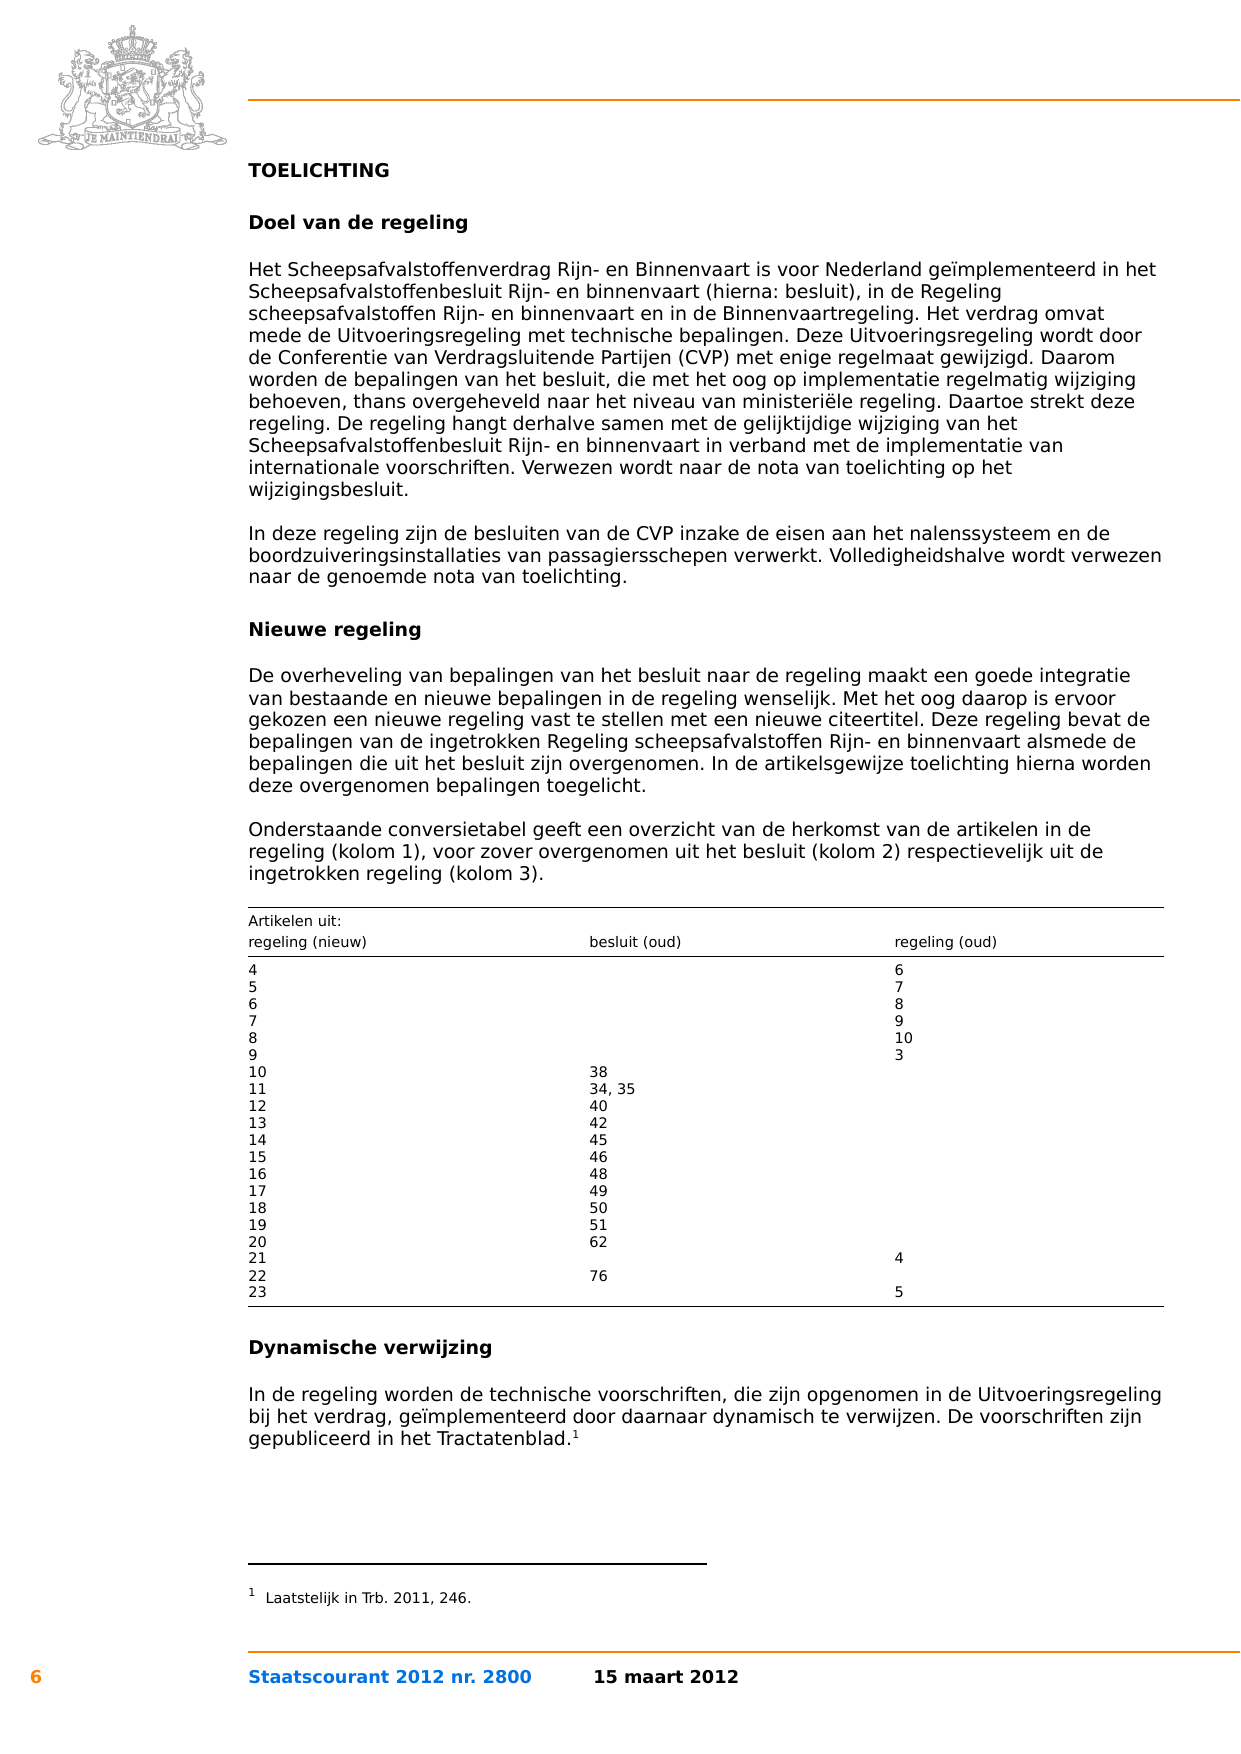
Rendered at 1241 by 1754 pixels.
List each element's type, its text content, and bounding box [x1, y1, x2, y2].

table_cell 20 [248, 1234, 583, 1250]
table_cell 76 [583, 1268, 888, 1284]
table_cell regeling (oud) [888, 930, 1163, 956]
table_cell 16 [248, 1166, 583, 1182]
table_cell 21 [248, 1250, 583, 1267]
text Het Scheepsafvalstoffenverdrag Rijn- en Binnenvaart is voor Nederland geïmplementeerd in het Scheepsafvalstoffenbesluit Rijn- en binnenvaart (hierna: besluit), in de Regeling scheepsafvalstoffen Rijn- en binnenvaart en in de Binnenvaartregeling. Het verdrag omvat mede de Uitvoeringsregeling met technische bepalingen. Deze Uitvoeringsregeling wordt door de Conferentie van Verdragsluitende Partijen (CVP) met enige regelmaat gewijzigd. Daarom worden de bepalingen van het besluit, die met het oog op implementatie regelmatig wijziging behoeven, thans overgeheveld naar het niveau van ministeriële regeling. Daartoe strekt deze regeling. De regeling hangt derhalve samen met de gelijktijdige wijziging van het Scheepsafvalstoffenbesluit Rijn- en binnenvaart in verband met de implementatie van internationale voorschriften. Verwezen wordt naar de nota van toelichting op het wijzigingsbesluit. [248, 259, 1163, 501]
table_cell [583, 1030, 888, 1047]
table_cell [583, 996, 888, 1013]
picture [38, 25, 227, 150]
subtitle Nieuwe regeling [248, 618, 1163, 640]
table_cell 3 [888, 1047, 1163, 1064]
table_cell 4 [888, 1250, 1163, 1267]
table_cell 14 [248, 1132, 583, 1148]
table_cell 34, 35 [583, 1081, 888, 1098]
table_cell 10 [888, 1030, 1163, 1047]
table_cell 42 [583, 1115, 888, 1132]
table_cell [583, 979, 888, 996]
table_header Artikelen uit: [248, 908, 1163, 930]
table_cell 48 [583, 1166, 888, 1182]
table_cell 13 [248, 1115, 583, 1132]
table_cell 18 [248, 1200, 583, 1216]
text In deze regeling zijn de besluiten van de CVP inzake de eisen aan het nalenssysteem en de boordzuiveringsinstallaties van passagiersschepen verwerkt. Volledigheidshalve wordt verwezen naar de genoemde nota van toelichting. [248, 522, 1163, 588]
table_cell 6 [248, 996, 583, 1013]
table_cell [888, 1064, 1163, 1081]
table_cell 5 [248, 979, 583, 996]
table_cell [888, 1166, 1163, 1182]
table_cell 19 [248, 1216, 583, 1233]
subtitle Doel van de regeling [248, 212, 1163, 234]
table_cell besluit (oud) [583, 930, 888, 956]
table_cell 12 [248, 1098, 583, 1114]
table_cell [888, 1115, 1163, 1132]
table_cell [888, 1098, 1163, 1114]
table_cell 9 [248, 1047, 583, 1064]
table_cell 8 [248, 1030, 583, 1047]
table_cell 15 [248, 1149, 583, 1166]
table_cell 17 [248, 1183, 583, 1199]
table_cell [888, 1149, 1163, 1166]
table_cell regeling (nieuw) [248, 930, 583, 956]
table_cell [583, 1250, 888, 1267]
table_cell [888, 1234, 1163, 1250]
table_cell [583, 1047, 888, 1064]
table_cell 49 [583, 1183, 888, 1199]
text Onderstaande conversietabel geeft een overzicht van de herkomst van de artikelen in de regeling (kolom 1), voor zover overgenomen uit het besluit (kolom 2) respectievelijk uit de ingetrokken regeling (kolom 3). [248, 819, 1163, 885]
table_cell 7 [248, 1013, 583, 1030]
text In de regeling worden de technische voorschriften, die zijn opgenomen in de Uitvoeringsregeling bij het verdrag, geïmplementeerd door daarnaar dynamisch te verwijzen. De voorschriften zijn gepubliceerd in het Tractatenblad. [248, 1384, 1163, 1450]
table_cell 9 [888, 1013, 1163, 1030]
table_cell [888, 1132, 1163, 1148]
table_cell [583, 1284, 888, 1306]
table_cell 38 [583, 1064, 888, 1081]
table_cell 22 [248, 1268, 583, 1284]
table_cell 11 [248, 1081, 583, 1098]
subtitle Dynamische verwijzing [248, 1337, 1163, 1359]
table_cell 5 [888, 1284, 1163, 1306]
table_cell [583, 1013, 888, 1030]
text Laatstelijk in Trb. 2011, 246. [248, 1586, 1163, 1608]
table_cell 7 [888, 979, 1163, 996]
table_cell 10 [248, 1064, 583, 1081]
table_cell 62 [583, 1234, 888, 1250]
table_cell [888, 1200, 1163, 1216]
table_cell 46 [583, 1149, 888, 1166]
table_cell [583, 957, 888, 979]
table_cell 23 [248, 1284, 583, 1306]
table_cell [888, 1216, 1163, 1233]
table_cell 8 [888, 996, 1163, 1013]
table_cell 51 [583, 1216, 888, 1233]
table_cell 40 [583, 1098, 888, 1114]
table_cell [888, 1183, 1163, 1199]
subtitle TOELICHTING [248, 160, 1163, 182]
table_cell [888, 1081, 1163, 1098]
table_cell 4 [248, 957, 583, 979]
text De overheveling van bepalingen van het besluit naar de regeling maakt een goede integratie van bestaande en nieuwe bepalingen in de regeling wenselijk. Met het oog daarop is ervoor gekozen een nieuwe regeling vast te stellen met een nieuwe citeertitel. Deze regeling bevat de bepalingen van de ingetrokken Regeling scheepsafvalstoffen Rijn- en binnenvaart alsmede de bepalingen die uit het besluit zijn overgenomen. In de artikelsgewijze toelichting hierna worden deze overgenomen bepalingen toegelicht. [248, 665, 1163, 797]
table_cell 6 [888, 957, 1163, 979]
table_cell [888, 1268, 1163, 1284]
table_cell 45 [583, 1132, 888, 1148]
table_cell 50 [583, 1200, 888, 1216]
